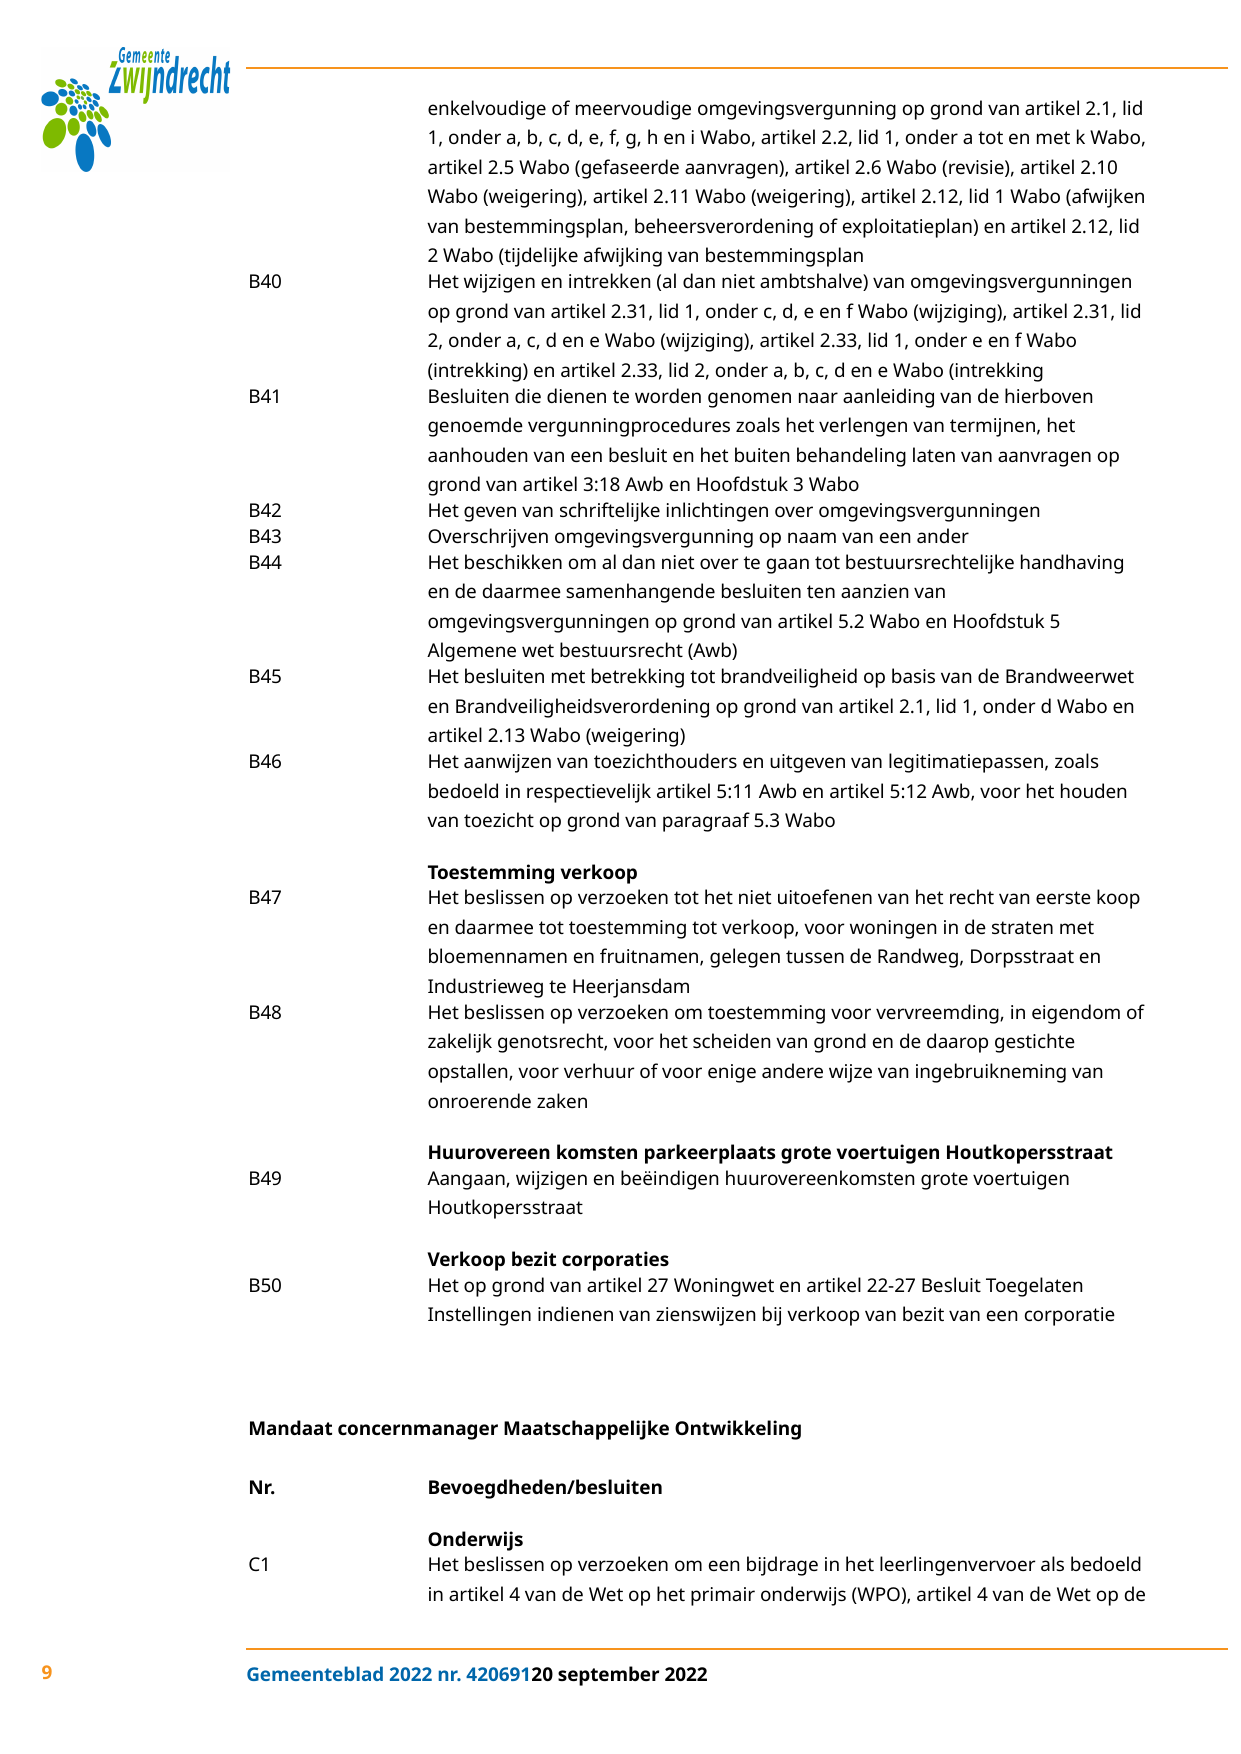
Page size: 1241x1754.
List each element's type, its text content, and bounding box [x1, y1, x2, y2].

table_cell [248, 1526, 427, 1552]
table_cell Het beslissen op verzoeken om toestemming voor vervreemding, in eigendom of zakelijk genotsrecht, voor het scheiden van grond en de daarop gestichte opstallen, voor verhuur of voor enige andere wijze van ingebruikneming van onroerende zaken [427, 999, 1152, 1113]
table_cell [427, 1220, 1152, 1246]
table_cell [248, 95, 427, 268]
table_cell [248, 859, 427, 884]
table_cell [248, 1500, 427, 1526]
table_cell B41 [248, 383, 427, 497]
table_cell Het beslissen op verzoeken om een bijdrage in het leerlingenvervoer als bedoeld in artikel 4 van de Wet op het primair onderwijs (WPO), artikel 4 van de Wet op de [427, 1552, 1152, 1607]
table_cell [427, 1500, 1152, 1526]
table_header Nr. [248, 1475, 427, 1500]
table_cell Aangaan, wijzigen en beëindigen huurovereenkomsten grote voertuigen Houtkopersstraat [427, 1165, 1152, 1220]
table_cell Het geven van schriftelijke inlichtingen over omgevingsvergunningen [427, 498, 1152, 523]
table_cell [248, 1246, 427, 1272]
table_cell [427, 1114, 1152, 1139]
table_cell B43 [248, 523, 427, 549]
table_cell enkelvoudige of meervoudige omgevingsvergunning op grond van artikel 2.1, lid 1, onder a, b, c, d, e, f, g, h en i Wabo, artikel 2.2, lid 1, onder a tot en met k Wabo, artikel 2.5 Wabo (gefaseerde aanvragen), artikel 2.6 Wabo (revisie), artikel 2.10 Wabo (weigering), artikel 2.11 Wabo (weigering), artikel 2.12, lid 1 Wabo (afwijken van bestemmingsplan, beheersverordening of exploitatieplan) en artikel 2.12, lid 2 Wabo (tijdelijke afwijking van bestemmingsplan [427, 95, 1152, 268]
table_cell Het wijzigen en intrekken (al dan niet ambtshalve) van omgevingsvergunningen op grond van artikel 2.31, lid 1, onder c, d, e en f Wabo (wijziging), artikel 2.31, lid 2, onder a, c, d en e Wabo (wijziging), artikel 2.33, lid 1, onder e en f Wabo (intrekking) en artikel 2.33, lid 2, onder a, b, c, d en e Wabo (intrekking [427, 269, 1152, 383]
table_cell [248, 833, 427, 859]
table_cell [248, 1139, 427, 1165]
table_header Bevoegdheden/besluiten [427, 1475, 1152, 1500]
table_cell B42 [248, 498, 427, 523]
table_cell Het beschikken om al dan niet over te gaan tot bestuursrechtelijke handhaving en de daarmee samenhangende besluiten ten aanzien van omgevingsvergunningen op grond van artikel 5.2 Wabo en Hoofdstuk 5 Algemene wet bestuursrecht (Awb) [427, 549, 1152, 663]
picture [41, 47, 231, 172]
table_cell [248, 1114, 427, 1139]
table_cell Het beslissen op verzoeken tot het niet uitoefenen van het recht van eerste koop en daarmee tot toestemming tot verkoop, voor woningen in de straten met bloemennamen en fruitnamen, gelegen tussen de Randweg, Dorpsstraat en Industrieweg te Heerjansdam [427, 885, 1152, 999]
table_cell Huurovereen komsten parkeerplaats grote voertuigen Houtkopersstraat [427, 1139, 1152, 1165]
table_cell Het op grond van artikel 27 Woningwet en artikel 22-27 Besluit Toegelaten Instellingen indienen van zienswijzen bij verkoop van bezit van een corporatie [427, 1272, 1152, 1327]
table_cell [427, 1327, 1152, 1353]
table_cell C1 [248, 1552, 427, 1607]
table_cell Het aanwijzen van toezichthouders en uitgeven van legitimatiepassen, zoals bedoeld in respectievelijk artikel 5:11 Awb en artikel 5:12 Awb, voor het houden van toezicht op grond van paragraaf 5.3 Wabo [427, 748, 1152, 833]
table_cell Onderwijs [427, 1526, 1152, 1552]
table_cell B49 [248, 1165, 427, 1220]
table_cell [248, 1220, 427, 1246]
table_cell Het besluiten met betrekking tot brandveiligheid op basis van de Brandweerwet en Brandveiligheidsverordening op grond van artikel 2.1, lid 1, onder d Wabo en artikel 2.13 Wabo (weigering) [427, 663, 1152, 748]
text Mandaat concernmanager Maatschappelijke Ontwikkeling [248, 1415, 1152, 1441]
table_cell B40 [248, 269, 427, 383]
table_cell B50 [248, 1272, 427, 1327]
table_cell Besluiten die dienen te worden genomen naar aanleiding van de hierboven genoemde vergunningprocedures zoals het verlengen van termijnen, het aanhouden van een besluit en het buiten behandeling laten van aanvragen op grond van artikel 3:18 Awb en Hoofdstuk 3 Wabo [427, 383, 1152, 497]
table_cell [248, 1327, 427, 1353]
table_cell Toestemming verkoop [427, 859, 1152, 884]
table_cell B45 [248, 663, 427, 748]
table_cell B44 [248, 549, 427, 663]
table_cell B46 [248, 748, 427, 833]
table_cell B47 [248, 885, 427, 999]
table_cell Overschrijven omgevingsvergunning op naam van een ander [427, 523, 1152, 549]
table_cell B48 [248, 999, 427, 1113]
table_cell Verkoop bezit corporaties [427, 1246, 1152, 1272]
table_cell [427, 833, 1152, 859]
